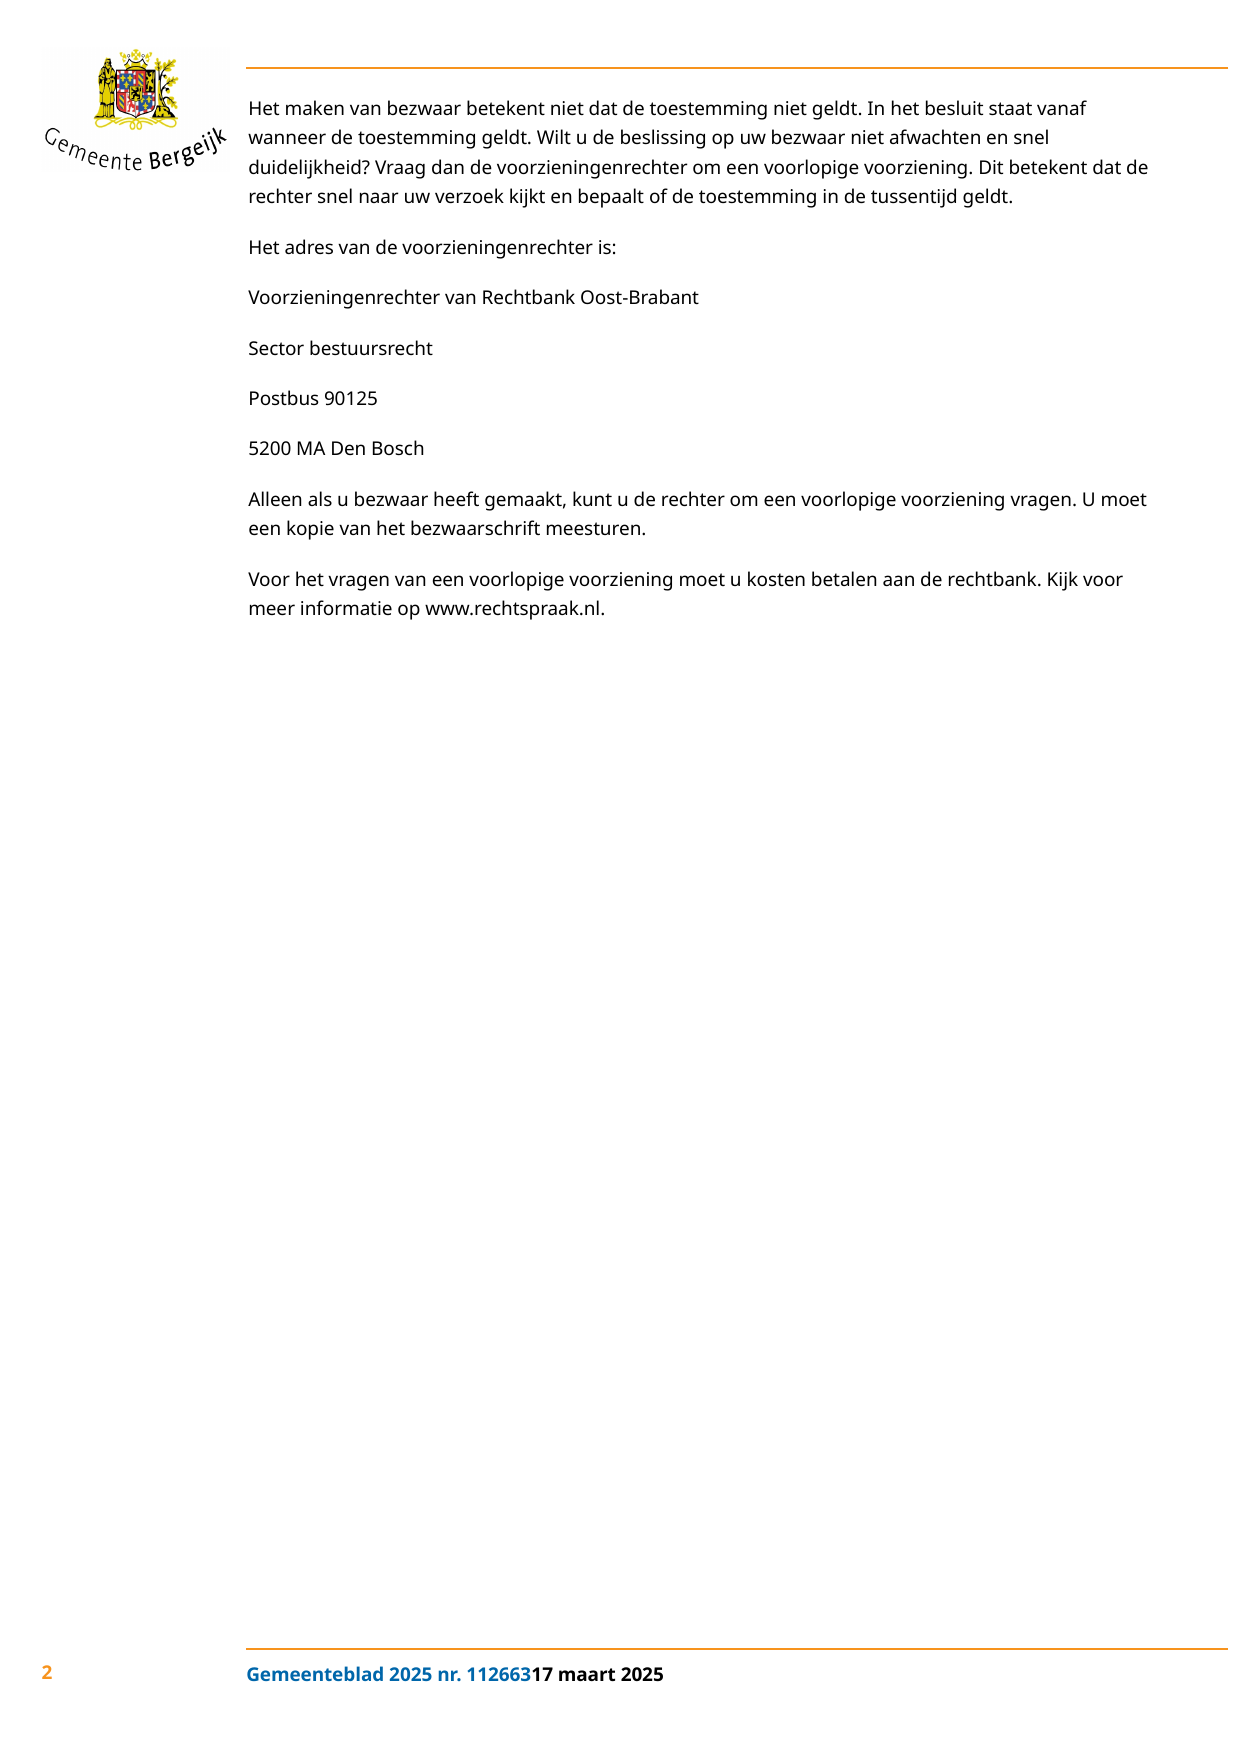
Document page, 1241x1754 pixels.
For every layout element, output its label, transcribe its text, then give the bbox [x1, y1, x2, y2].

text Het adres van de voorzieningenrechter is: [248, 234, 1152, 260]
text Alleen als u bezwaar heeft gemaakt, kunt u de rechter om een voorlopige voorziening vragen. U moet een kopie van het bezwaarschrift meesturen. [248, 486, 1152, 541]
text Voorzieningenrechter van Rechtbank Oost-Brabant [248, 284, 1152, 310]
text Voor het vragen van een voorlopige voorziening moet u kosten betalen aan de rechtbank. Kijk voor meer informatie op www.rechtspraak.nl. [248, 566, 1152, 621]
picture [41, 47, 231, 172]
text Postbus 90125 [248, 385, 1152, 411]
text Sector bestuursrecht [248, 335, 1152, 361]
text 5200 MA Den Bosch [248, 436, 1152, 461]
text Het maken van bezwaar betekent niet dat de toestemming niet geldt. In het besluit staat vanaf wanneer de toestemming geldt. Wilt u de beslissing op uw bezwaar niet afwachten en snel duidelijkheid? Vraag dan de voorzieningenrechter om een voorlopige voorziening. Dit betekent dat de rechter snel naar uw verzoek kijkt en bepaalt of de toestemming in de tussentijd geldt. [248, 95, 1152, 209]
